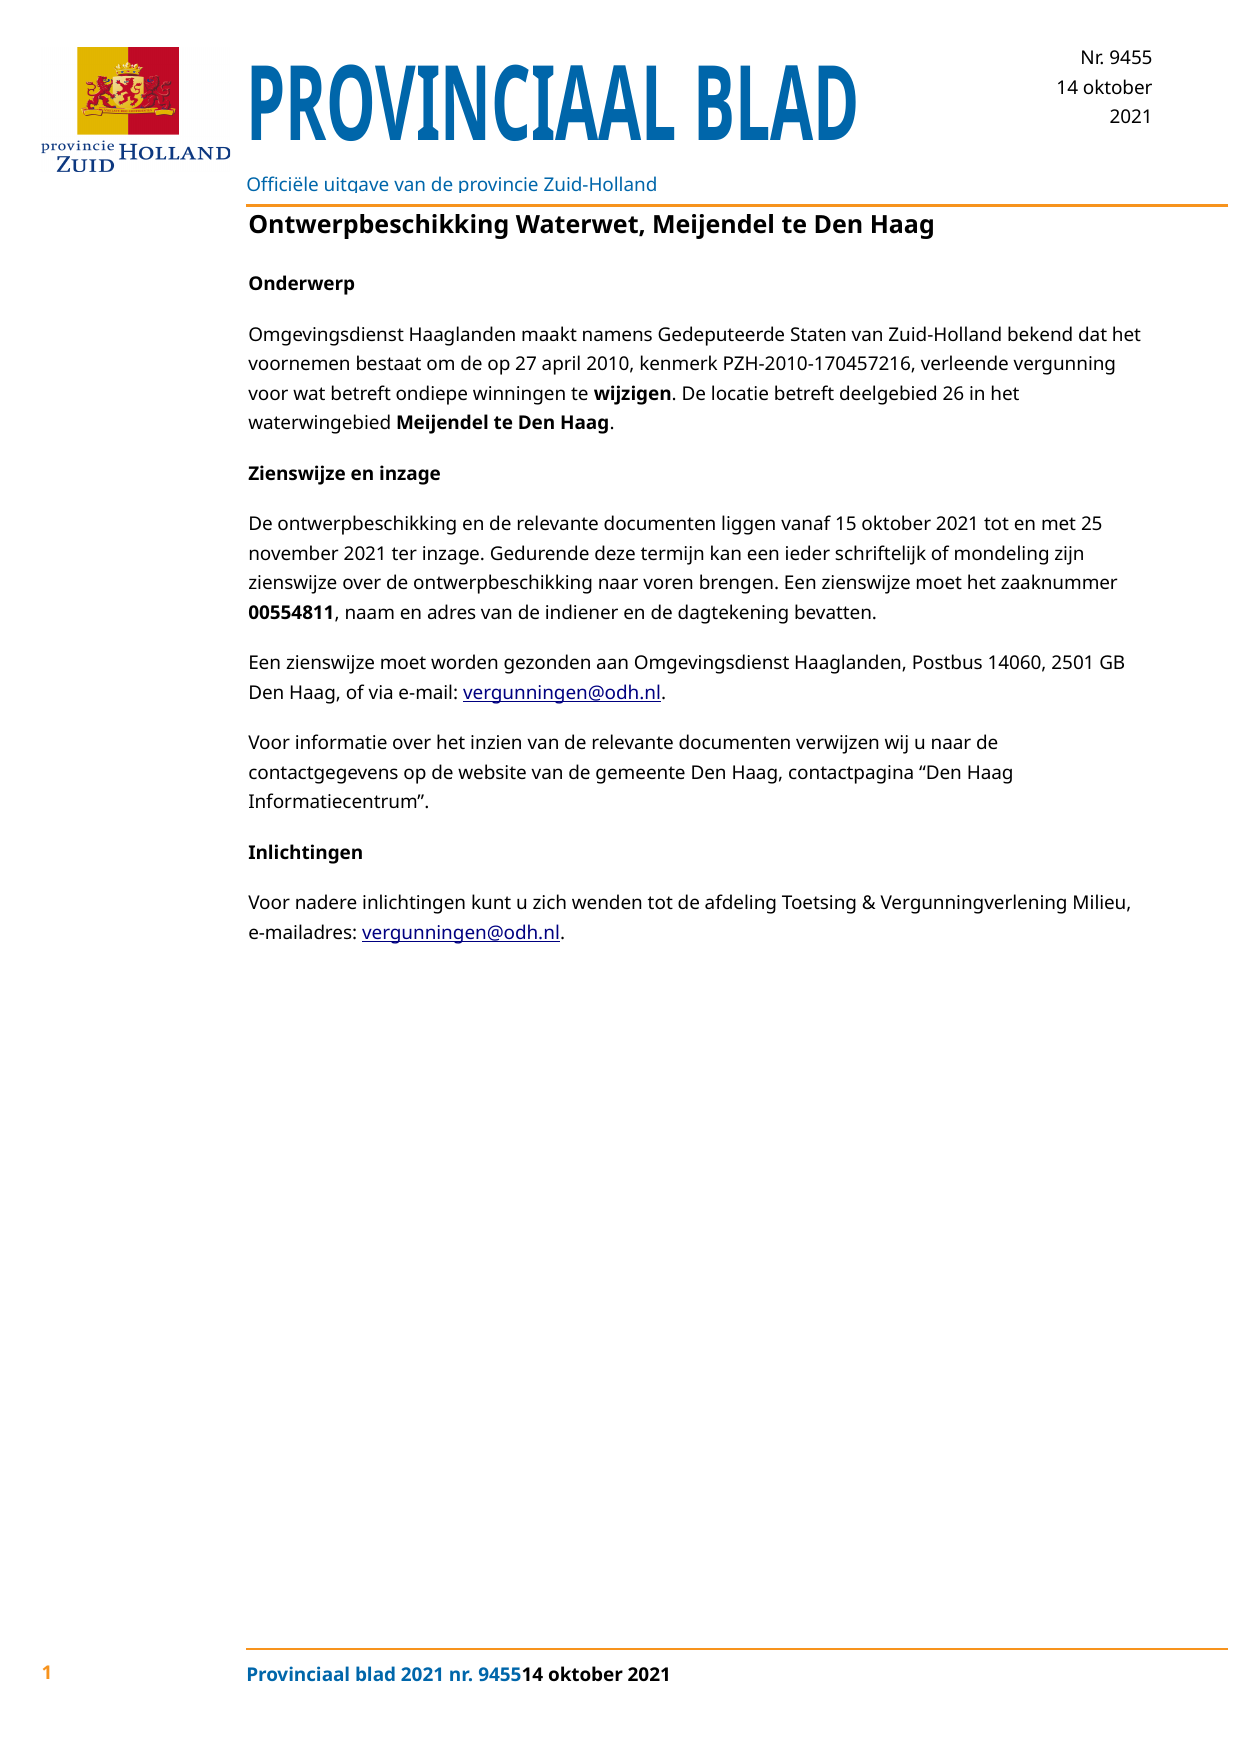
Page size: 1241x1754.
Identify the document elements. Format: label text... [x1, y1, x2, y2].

text Onderwerp [248, 270, 1152, 296]
picture [41, 47, 231, 172]
text Ontwerpbeschikking Waterwet, Meijendel te Den Haag [248, 207, 1152, 241]
text Zienswijze en inzage [248, 460, 1152, 486]
text Voor nadere inlichtingen kunt u zich wenden tot de afdeling Toetsing & Vergunningverlening Milieu, e-mailadres: vergunningen@odh.nl. [248, 889, 1152, 945]
text De ontwerpbeschikking en de relevante documenten liggen vanaf 15 oktober 2021 tot en met 25 november 2021 ter inzage. Gedurende deze termijn kan een ieder schriftelijk of mondeling zijn zienswijze over de ontwerpbeschikking naar voren brengen. Een zienswijze moet het zaaknummer 00554811, naam en adres van de indiener en de dagtekening bevatten. [248, 510, 1152, 625]
text Een zienswijze moet worden gezonden aan Omgevingsdienst Haaglanden, Postbus 14060, 2501 GB Den Haag, of via e-mail: vergunningen@odh.nl. [248, 649, 1152, 705]
text Omgevingsdienst Haaglanden maakt namens Gedeputeerde Staten van Zuid-Holland bekend dat het voornemen bestaat om de op 27 april 2010, kenmerk PZH-2010-170457216, verleende vergunning voor wat betreft ondiepe winningen te wijzigen. De locatie betreft deelgebied 26 in het waterwingebied Meijendel te Den Haag. [248, 321, 1152, 435]
text Voor informatie over het inzien van de relevante documenten verwijzen wij u naar de contactgegevens op de website van de gemeente Den Haag, contactpagina “Den Haag Informatiecentrum”. [248, 729, 1152, 814]
text Inlichtingen [248, 839, 1152, 865]
